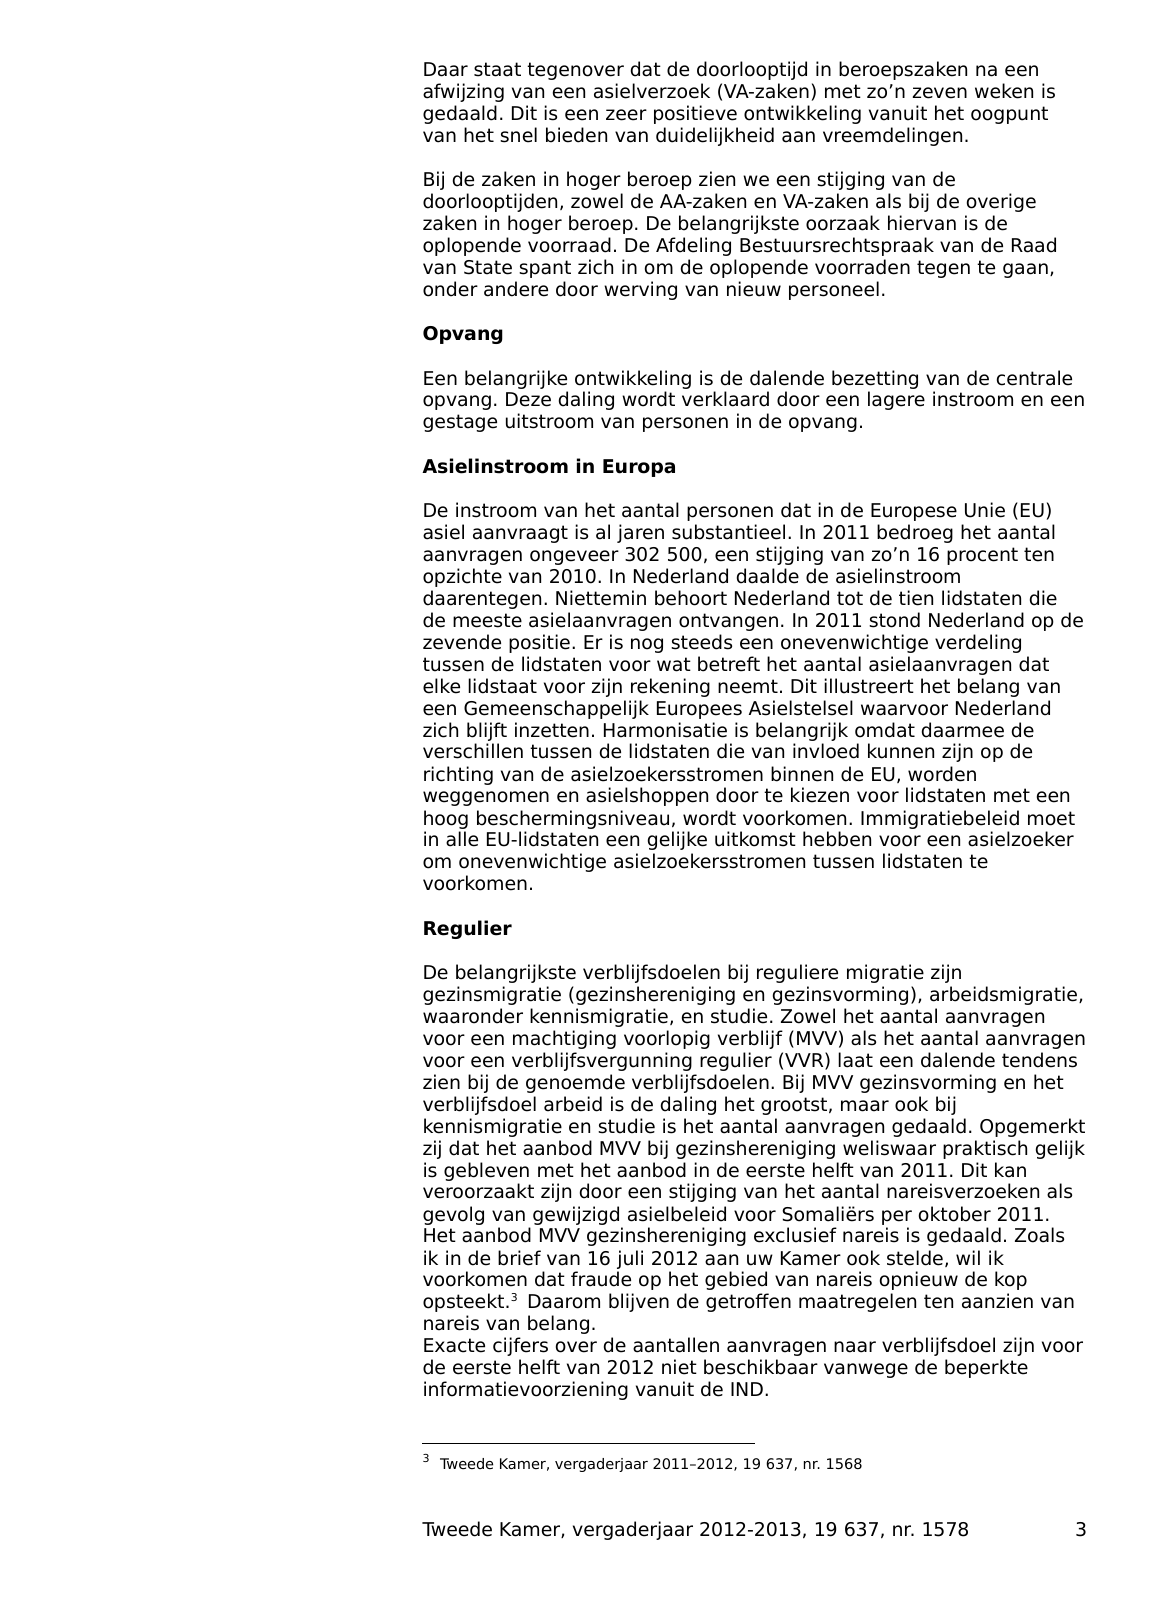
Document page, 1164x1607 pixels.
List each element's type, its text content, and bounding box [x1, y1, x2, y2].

subtitle Opvang [422, 323, 1087, 345]
text Exacte cijfers over de aantallen aanvragen naar verblijfsdoel zijn voor de eerste helft van 2012 niet beschikbaar vanwege de beperkte informatievoorziening vanuit de IND. [422, 1335, 1087, 1401]
text Daar staat tegenover dat de doorlooptijd in beroepszaken na een afwijzing van een asielverzoek (VA-zaken) met zo’n zeven weken is gedaald. Dit is een zeer positieve ontwikkeling vanuit het oogpunt van het snel bieden van duidelijkheid aan vreemdelingen. [422, 59, 1087, 147]
text Bij de zaken in hoger beroep zien we een stijging van de doorlooptijden, zowel de AA-zaken en VA-zaken als bij de overige zaken in hoger beroep. De belangrijkste oorzaak hiervan is de oplopende voorraad. De Afdeling Bestuursrechtspraak van de Raad van State spant zich in om de oplopende voorraden tegen te gaan, onder andere door werving van nieuw personeel. [422, 169, 1087, 301]
subtitle Regulier [422, 917, 1087, 939]
text Tweede Kamer, vergaderjaar 2011–2012, 19 637, nr. 1568 [422, 1452, 1087, 1474]
text De belangrijkste verblijfsdoelen bij reguliere migratie zijn gezinsmigratie (gezinshereniging en gezinsvorming), arbeidsmigratie, waaronder kennismigratie, en studie. Zowel het aantal aanvragen voor een machtiging voorlopig verblijf (MVV) als het aantal aanvragen voor een verblijfsvergunning regulier (VVR) laat een dalende tendens zien bij de genoemde verblijfsdoelen. Bij MVV gezinsvorming en het verblijfsdoel arbeid is de daling het grootst, maar ook bij kennismigratie en studie is het aantal aanvragen gedaald. Opgemerkt zij dat het aanbod MVV bij gezinshereniging weliswaar praktisch gelijk is gebleven met het aanbod in de eerste helft van 2011. Dit kan veroorzaakt zijn door een stijging van het aantal nareisverzoeken als gevolg van gewijzigd asielbeleid voor Somaliërs per oktober 2011. Het aanbod MVV gezinshereniging exclusief nareis is gedaald. Zoals ik in de brief van 16 juli 2012 aan uw Kamer ook stelde, wil ik voorkomen dat fraude op het gebied van nareis opnieuw de kop opsteekt. Daarom blijven de getroffen maatregelen ten aanzien van nareis van belang. [422, 962, 1087, 1335]
text De instroom van het aantal personen dat in de Europese Unie (EU) asiel aanvraagt is al jaren substantieel. In 2011 bedroeg het aantal aanvragen ongeveer 302 500, een stijging van zo’n 16 procent ten opzichte van 2010. In Nederland daalde de asielinstroom daarentegen. Niettemin behoort Nederland tot de tien lidstaten die de meeste asielaanvragen ontvangen. In 2011 stond Nederland op de zevende positie. Er is nog steeds een onevenwichtige verdeling tussen de lidstaten voor wat betreft het aantal asielaanvragen dat elke lidstaat voor zijn rekening neemt. Dit illustreert het belang van een Gemeenschappelijk Europees Asielstelsel waarvoor Nederland zich blijft inzetten. Harmonisatie is belangrijk omdat daarmee de verschillen tussen de lidstaten die van invloed kunnen zijn op de richting van de asielzoekersstromen binnen de EU, worden weggenomen en asielshoppen door te kiezen voor lidstaten met een hoog beschermingsniveau, wordt voorkomen. Immigratiebeleid moet in alle EU-lidstaten een gelijke uitkomst hebben voor een asielzoeker om onevenwichtige asielzoekersstromen tussen lidstaten te voorkomen. [422, 500, 1087, 895]
subtitle Asielinstroom in Europa [422, 456, 1087, 477]
text Een belangrijke ontwikkeling is de dalende bezetting van de centrale opvang. Deze daling wordt verklaard door een lagere instroom en een gestage uitstroom van personen in de opvang. [422, 367, 1087, 433]
